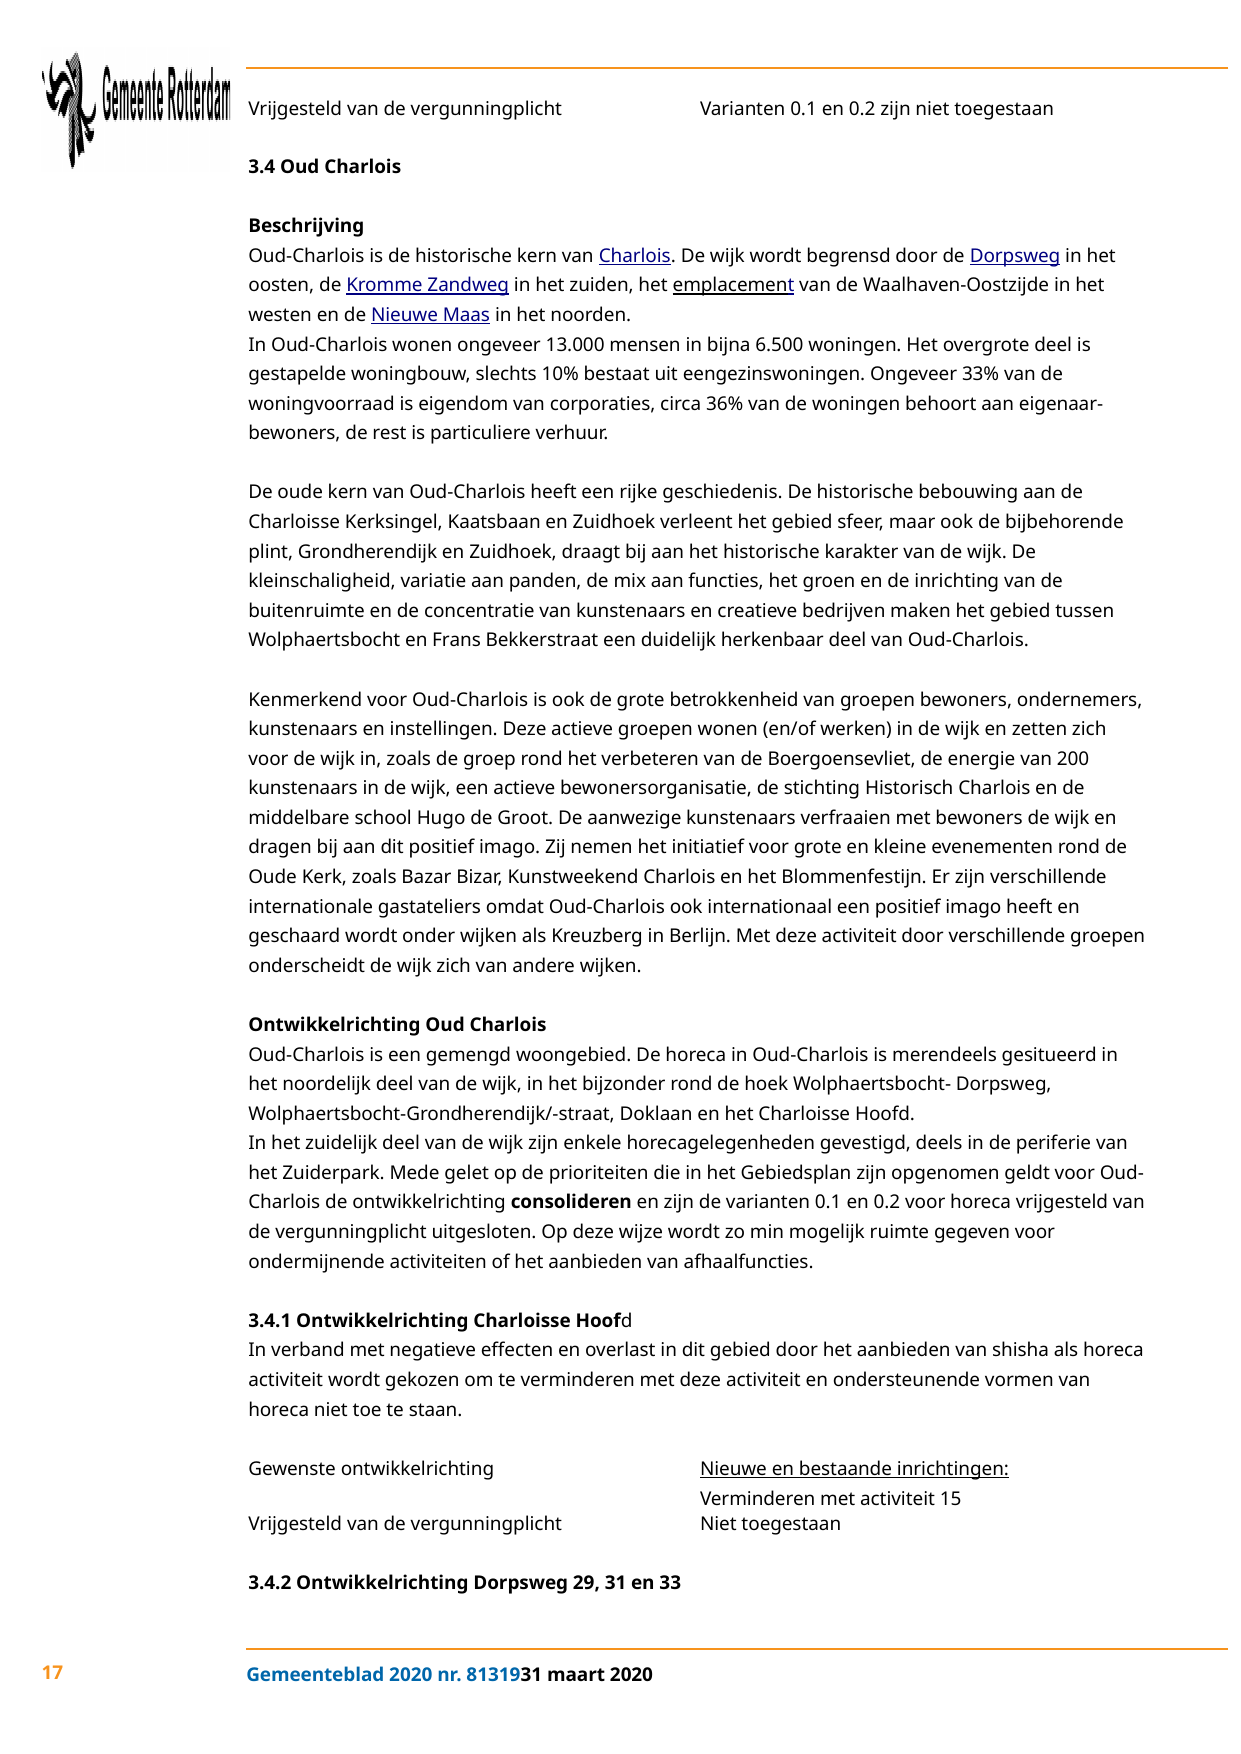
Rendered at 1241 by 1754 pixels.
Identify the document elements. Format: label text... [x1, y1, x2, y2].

text 3.4.2 Ontwikkelrichting Dorpsweg 29, 31 en 33 [248, 1569, 1152, 1595]
text 3.4.1 Ontwikkelrichting Charloisse Hoofd [248, 1307, 1152, 1333]
table_header Gewenste ontwikkelrichting [248, 1455, 700, 1510]
picture [41, 47, 231, 172]
text Kenmerkend voor Oud-Charlois is ook de grote betrokkenheid van groepen bewoners, ondernemers, kunstenaars en instellingen. Deze actieve groepen wonen (en/of werken) in de wijk en zetten zich voor de wijk in, zoals de groep rond het verbeteren van de Boergoensevliet, de energie van 200 kunstenaars in de wijk, een actieve bewonersorganisatie, de stichting Historisch Charlois en de middelbare school Hugo de Groot. De aanwezige kunstenaars verfraaien met bewoners de wijk en dragen bij aan dit positief imago. Zij nemen het initiatief voor grote en kleine evenementen rond de Oude Kerk, zoals Bazar Bizar, Kunstweekend Charlois en het Blommenfestijn. Er zijn verschillende internationale gastateliers omdat Oud-Charlois ook internationaal een positief imago heeft en geschaard wordt onder wijken als Kreuzberg in Berlijn. Met deze activiteit door verschillende groepen onderscheidt de wijk zich van andere wijken. [248, 686, 1152, 978]
text Beschrijving [248, 212, 1152, 238]
text De oude kern van Oud-Charlois heeft een rijke geschiedenis. De historische bebouwing aan de Charloisse Kerksingel, Kaatsbaan en Zuidhoek verleent het gebied sfeer, maar ook de bijbehorende plint, Grondherendijk en Zuidhoek, draagt bij aan het historische karakter van de wijk. De kleinschaligheid, variatie aan panden, de mix aan functies, het groen en de inrichting van de buitenruimte en de concentratie van kunstenaars en creatieve bedrijven maken het gebied tussen Wolphaertsbocht en Frans Bekkerstraat een duidelijk herkenbaar deel van Oud-Charlois. [248, 479, 1152, 652]
text In het zuidelijk deel van de wijk zijn enkele horecagelegenheden gevestigd, deels in de periferie van het Zuiderpark. Mede gelet op de prioriteiten die in het Gebiedsplan zijn opgenomen geldt voor Oud-Charlois de ontwikkelrichting consolideren en zijn de varianten 0.1 en 0.2 voor horeca vrijgesteld van de vergunningplicht uitgesloten. Op deze wijze wordt zo min mogelijk ruimte gegeven voor ondermijnende activiteiten of het aanbieden van afhaalfuncties. [248, 1129, 1152, 1274]
table_cell Vrijgesteld van de vergunningplicht [248, 95, 700, 121]
text Ontwikkelrichting Oud Charlois [248, 1011, 1152, 1037]
text In Oud-Charlois wonen ongeveer 13.000 mensen in bijna 6.500 woningen. Het overgrote deel is gestapelde woningbouw, slechts 10% bestaat uit eengezinswoningen. Ongeveer 33% van de woningvoorraad is eigendom van corporaties, circa 36% van de woningen behoort aan eigenaar-bewoners, de rest is particuliere verhuur. [248, 331, 1152, 445]
text Oud-Charlois is een gemengd woongebied. De horeca in Oud-Charlois is merendeels gesitueerd in het noordelijk deel van de wijk, in het bijzonder rond de hoek Wolphaertsbocht- Dorpsweg, Wolphaertsbocht-Grondherendijk/-straat, Doklaan en het Charloisse Hoofd. [248, 1041, 1152, 1126]
text In verband met negatieve effecten en overlast in dit gebied door het aanbieden van shisha als horeca activiteit wordt gekozen om te verminderen met deze activiteit en ondersteunende vormen van horeca niet toe te staan. [248, 1337, 1152, 1422]
text Oud-Charlois is de historische kern van Charlois. De wijk wordt begrensd door de Dorpsweg in het oosten, de Kromme Zandweg in het zuiden, het emplacement van de Waalhaven-Oostzijde in het westen en de Nieuwe Maas in het noorden. [248, 242, 1152, 327]
table_cell Niet toegestaan [700, 1510, 1152, 1536]
table_cell Vrijgesteld van de vergunningplicht [248, 1510, 700, 1536]
text 3.4 Oud Charlois [248, 153, 1152, 179]
table_cell Varianten 0.1 en 0.2 zijn niet toegestaan [700, 95, 1152, 121]
table_header Nieuwe en bestaande inrichtingen: Verminderen met activiteit 15 [700, 1455, 1152, 1510]
